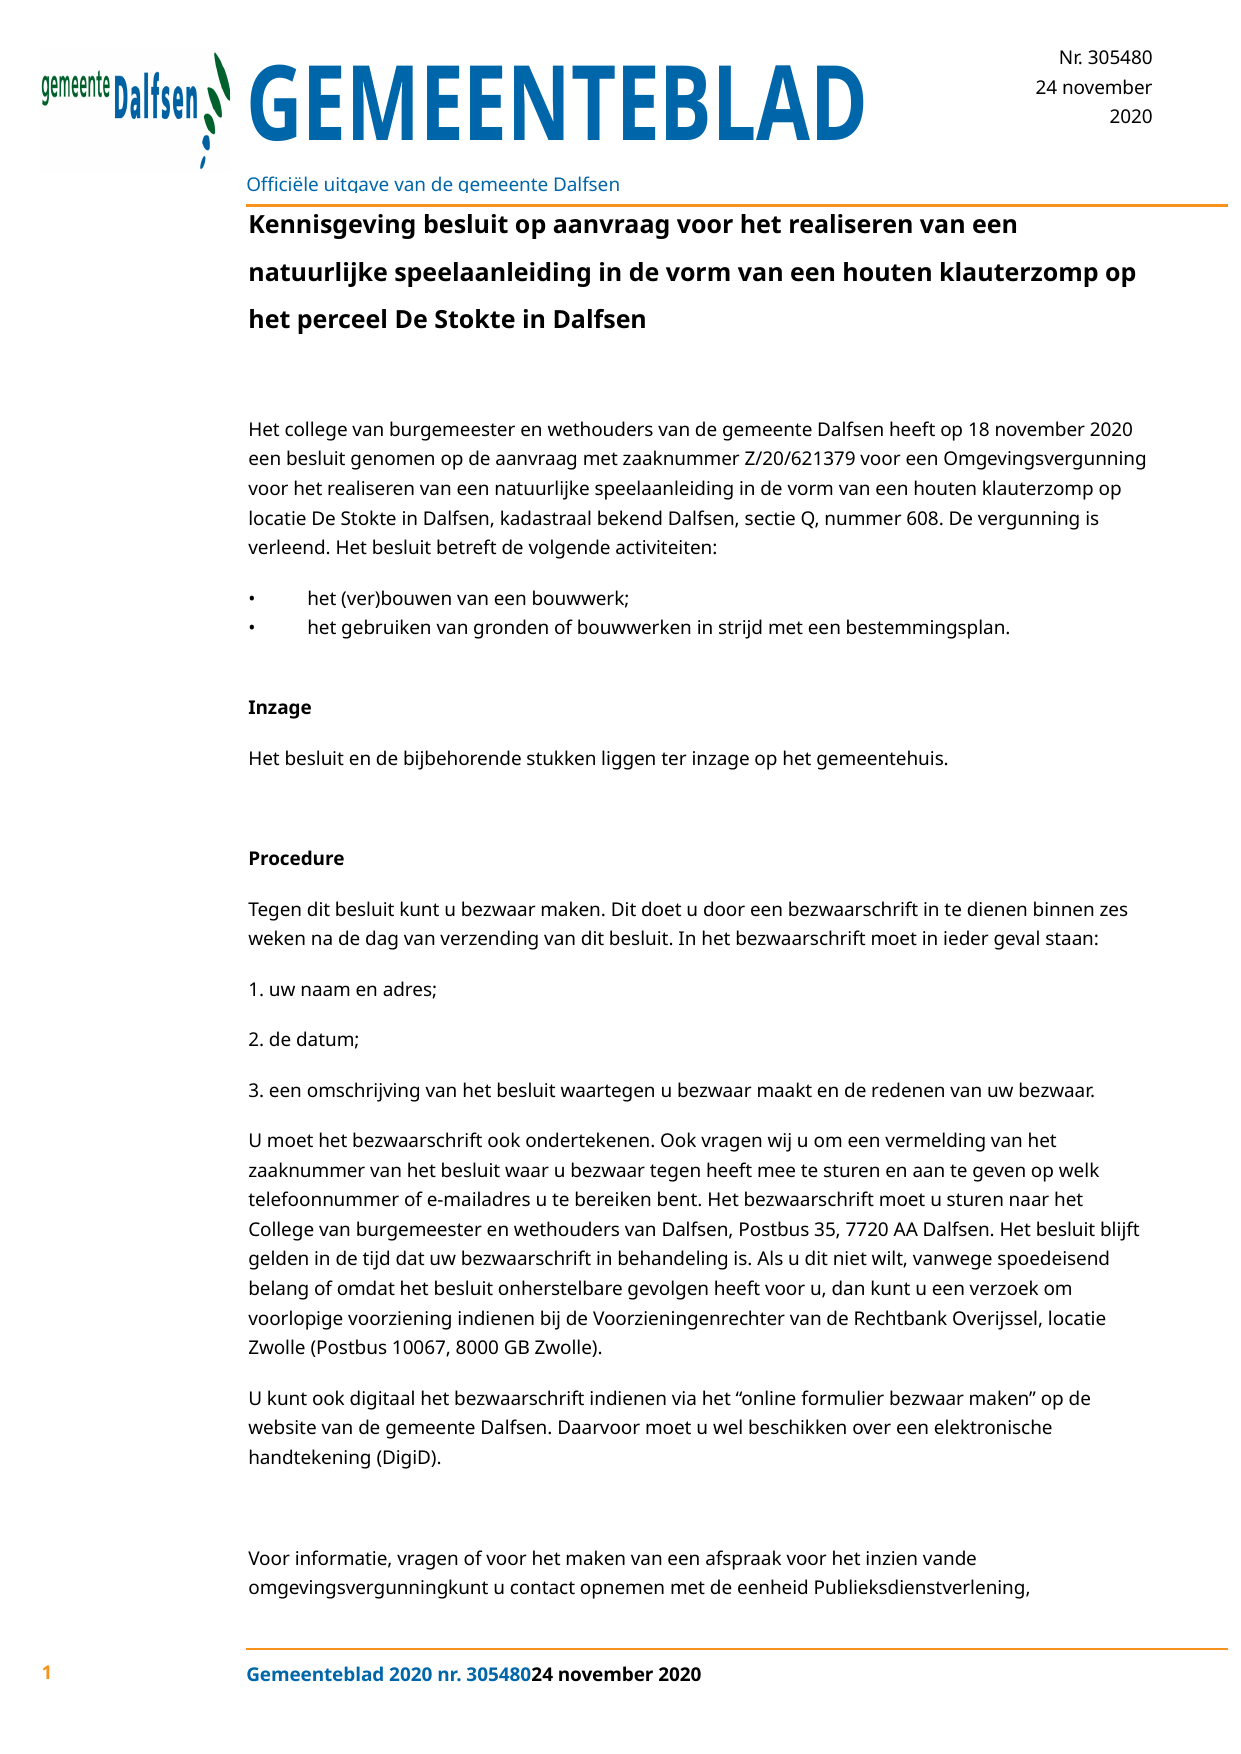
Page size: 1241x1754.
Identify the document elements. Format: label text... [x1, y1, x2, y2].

text U kunt ook digitaal het bezwaarschrift indienen via het “online formulier bezwaar maken” op de website van de gemeente Dalfsen. Daarvoor moet u wel beschikken over een elektronische handtekening (DigiD). [248, 1385, 1152, 1469]
text 1. uw naam en adres; [248, 976, 1152, 1002]
text 3. een omschrijving van het besluit waartegen u bezwaar maakt en de redenen van uw bezwaar. [248, 1077, 1152, 1102]
text Tegen dit besluit kunt u bezwaar maken. Dit doet u door een bezwaarschrift in te dienen binnen zes weken na de dag van verzending van dit besluit. In het bezwaarschrift moet in ieder geval staan: [248, 896, 1152, 951]
text Procedure [248, 846, 1152, 871]
list het (ver)bouwen van een bouwwerk; [248, 585, 1152, 610]
text 2. de datum; [248, 1026, 1152, 1052]
text Het besluit en de bijbehorende stukken liggen ter inzage op het gemeentehuis. [248, 745, 1152, 770]
text Het college van burgemeester en wethouders van de gemeente Dalfsen heeft op 18 november 2020 een besluit genomen op de aanvraag met zaaknummer Z/20/621379 voor een Omgevingsvergunning voor het realiseren van een natuurlijke speelaanleiding in de vorm van een houten klauterzomp op locatie De Stokte in Dalfsen, kadastraal bekend Dalfsen, sectie Q, nummer 608. De vergunning is verleend. Het besluit betreft de volgende activiteiten: [248, 416, 1152, 560]
text U moet het bezwaarschrift ook ondertekenen. Ook vragen wij u om een vermelding van het zaaknummer van het besluit waar u bezwaar tegen heeft mee te sturen en aan te geven op welk telefoonnummer of e-mailadres u te bereiken bent. Het bezwaarschrift moet u sturen naar het College van burgemeester en wethouders van Dalfsen, Postbus 35, 7720 AA Dalfsen. Het besluit blijft gelden in de tijd dat uw bezwaarschrift in behandeling is. Als u dit niet wilt, vanwege spoedeisend belang of omdat het besluit onherstelbare gevolgen heeft voor u, dan kunt u een verzoek om voorlopige voorziening indienen bij de Voorzieningenrechter van de Rechtbank Overijssel, locatie Zwolle (Postbus 10067, 8000 GB Zwolle). [248, 1127, 1152, 1360]
picture [41, 47, 231, 172]
text Voor informatie, vragen of voor het maken van een afspraak voor het inzien vande omgevingsvergunningkunt u contact opnemen met de eenheid Publieksdienstverlening, [248, 1545, 1152, 1600]
list het gebruiken van gronden of bouwwerken in strijd met een bestemmingsplan. [248, 614, 1152, 640]
text Kennisgeving besluit op aanvraag voor het realiseren van een natuurlijke speelaanleiding in de vorm van een houten klauterzomp op het perceel De Stokte in Dalfsen [248, 207, 1152, 336]
text Inzage [248, 694, 1152, 720]
